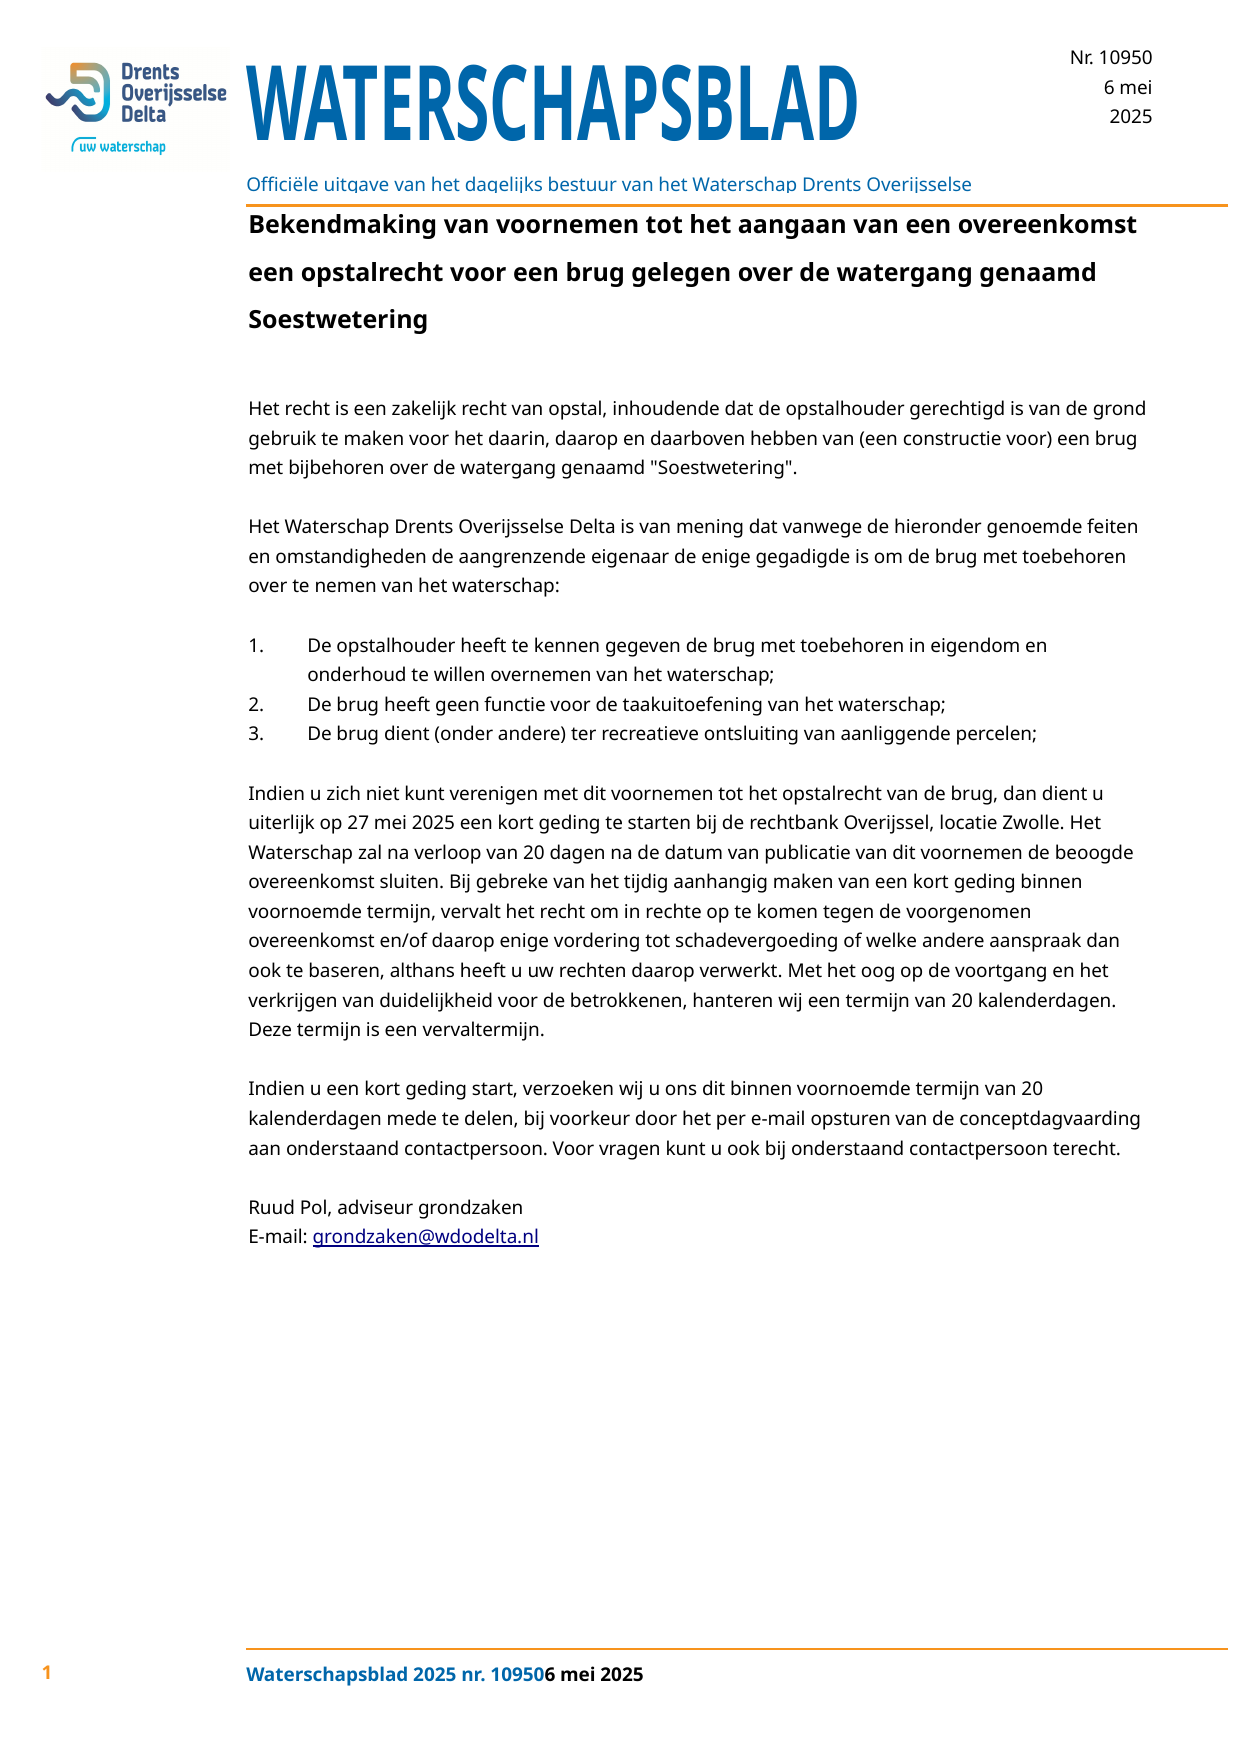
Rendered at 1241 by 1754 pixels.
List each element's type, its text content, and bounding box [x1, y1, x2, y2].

text Ruud Pol, adviseur grondzaken [248, 1194, 1152, 1219]
text Het recht is een zakelijk recht van opstal, inhoudende dat de opstalhouder gerechtigd is van de grond gebruik te maken voor het daarin, daarop en daarboven hebben van (een constructie voor) een brug met bijbehoren over de watergang genaamd "Soestwetering". [248, 395, 1152, 480]
text Indien u een kort geding start, verzoeken wij u ons dit binnen voornoemde termijn van 20 kalenderdagen mede te delen, bij voorkeur door het per e-mail opsturen van de conceptdagvaarding aan onderstaand contactpersoon. Voor vragen kunt u ook bij onderstaand contactpersoon terecht. [248, 1076, 1152, 1160]
picture [41, 47, 231, 172]
text Het Waterschap Drents Overijsselse Delta is van mening dat vanwege de hieronder genoemde feiten en omstandigheden de aangrenzende eigenaar de enige gegadigde is om de brug met toebehoren over te nemen van het waterschap: [248, 513, 1152, 598]
text Bekendmaking van voornemen tot het aangaan van een overeenkomst een opstalrecht voor een brug gelegen over de watergang genaamd Soestwetering [248, 207, 1152, 336]
text Indien u zich niet kunt verenigen met dit voornemen tot het opstalrecht van de brug, dan dient u uiterlijk op 27 mei 2025 een kort geding te starten bij de rechtbank Overijssel, locatie Zwolle. Het Waterschap zal na verloop van 20 dagen na de datum van publicatie van dit voornemen de beoogde overeenkomst sluiten. Bij gebreke van het tijdig aanhangig maken van een kort geding binnen voornoemde termijn, vervalt het recht om in rechte op te komen tegen de voorgenomen overeenkomst en/of daarop enige vordering tot schadevergoeding of welke andere aanspraak dan ook te baseren, althans heeft u uw rechten daarop verwerkt. Met het oog op de voortgang en het verkrijgen van duidelijkheid voor de betrokkenen, hanteren wij een termijn van 20 kalenderdagen. Deze termijn is een vervaltermijn. [248, 780, 1152, 1042]
list De opstalhouder heeft te kennen gegeven de brug met toebehoren in eigendom en onderhoud te willen overnemen van het waterschap; [248, 632, 1152, 687]
list De brug dient (onder andere) ter recreatieve ontsluiting van aanliggende percelen; [248, 721, 1152, 746]
text E-mail: grondzaken@wdodelta.nl [248, 1223, 1152, 1249]
list De brug heeft geen functie voor de taakuitoefening van het waterschap; [248, 691, 1152, 717]
